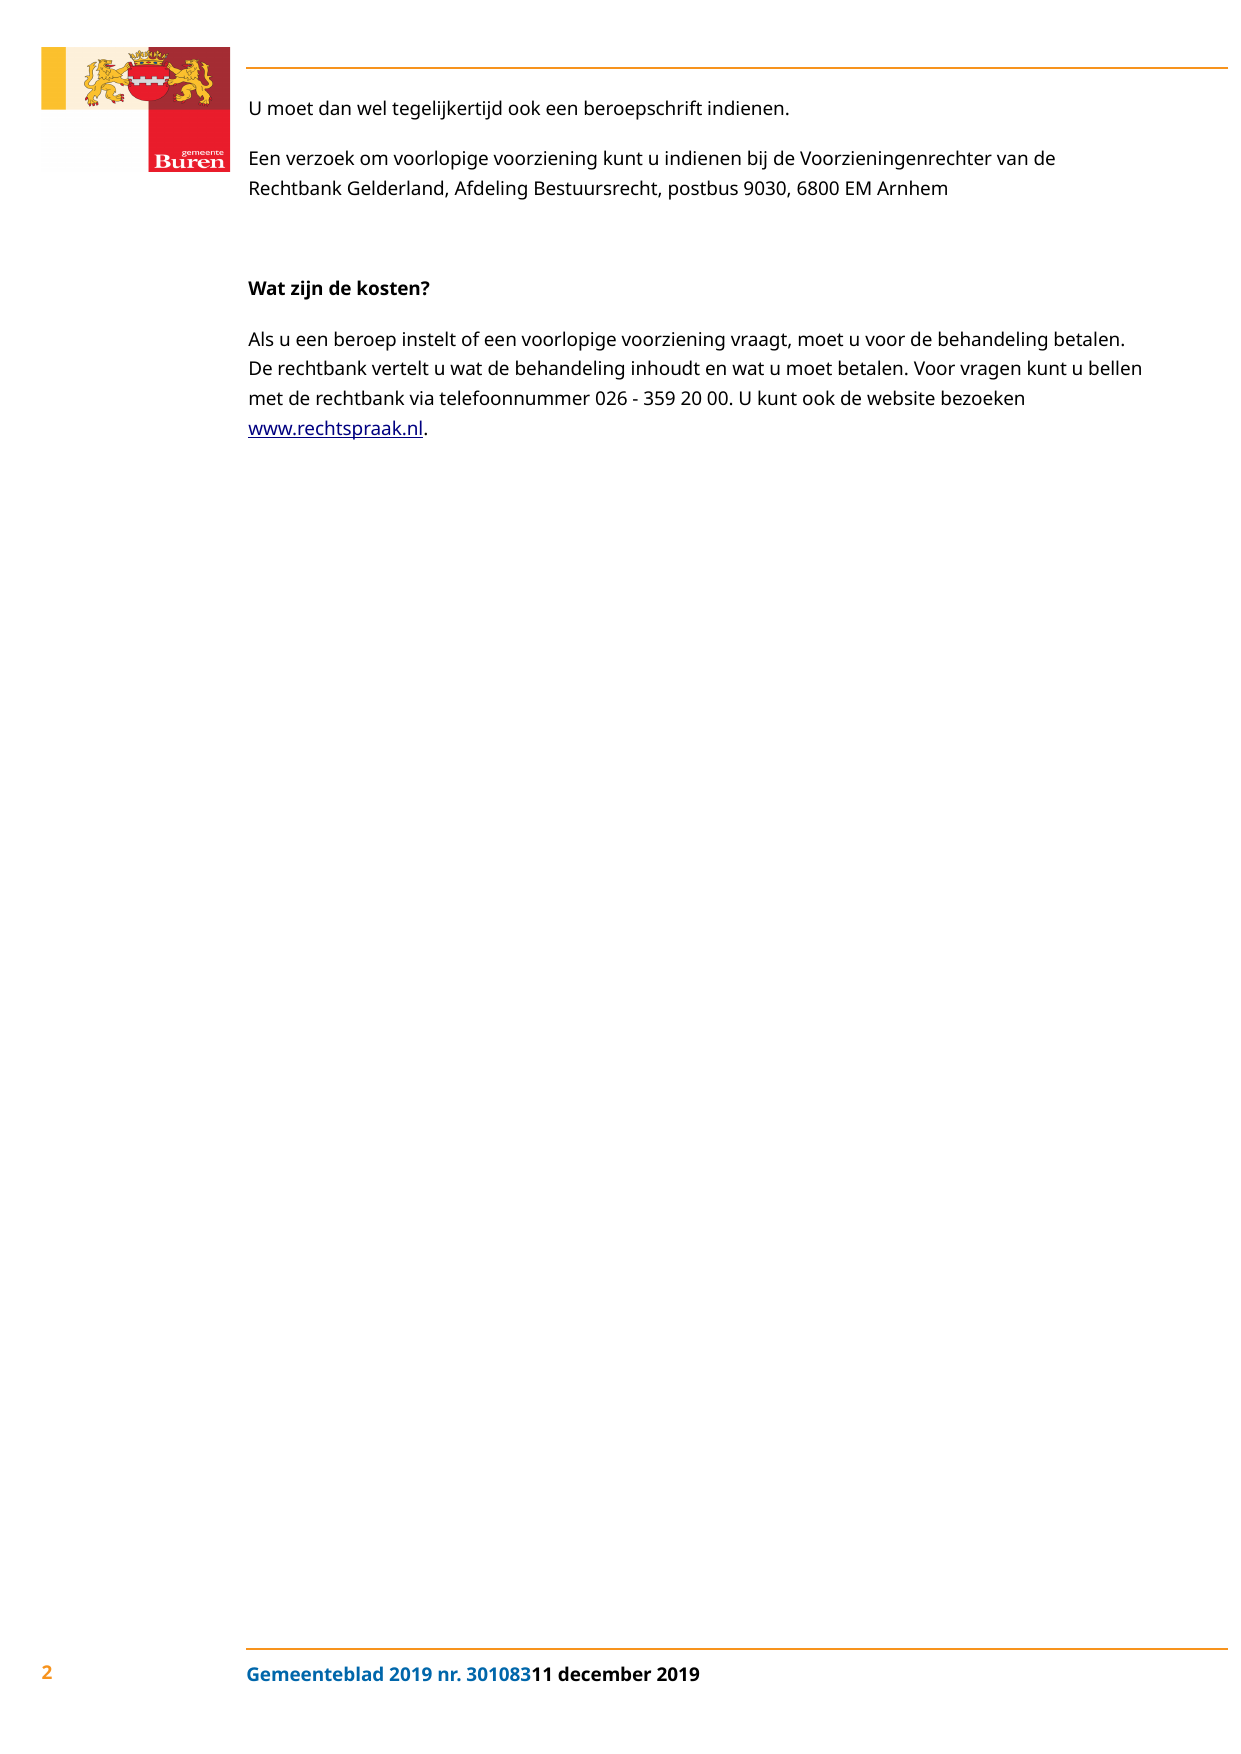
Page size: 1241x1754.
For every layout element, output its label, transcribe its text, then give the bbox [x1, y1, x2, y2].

text Wat zijn de kosten? [248, 276, 1152, 301]
text U moet dan wel tegelijkertijd ook een beroepschrift indienen. [248, 95, 1152, 121]
text Als u een beroep instelt of een voorlopige voorziening vraagt, moet u voor de behandeling betalen. De rechtbank vertelt u wat de behandeling inhoudt en wat u moet betalen. Voor vragen kunt u bellen met de rechtbank via telefoonnummer 026 - 359 20 00. U kunt ook de website bezoeken www.rechtspraak.nl. [248, 326, 1152, 441]
text Een verzoek om voorlopige voorziening kunt u indienen bij de Voorzieningenrechter van de Rechtbank Gelderland, Afdeling Bestuursrecht, postbus 9030, 6800 EM Arnhem [248, 145, 1152, 201]
picture [41, 47, 231, 172]
